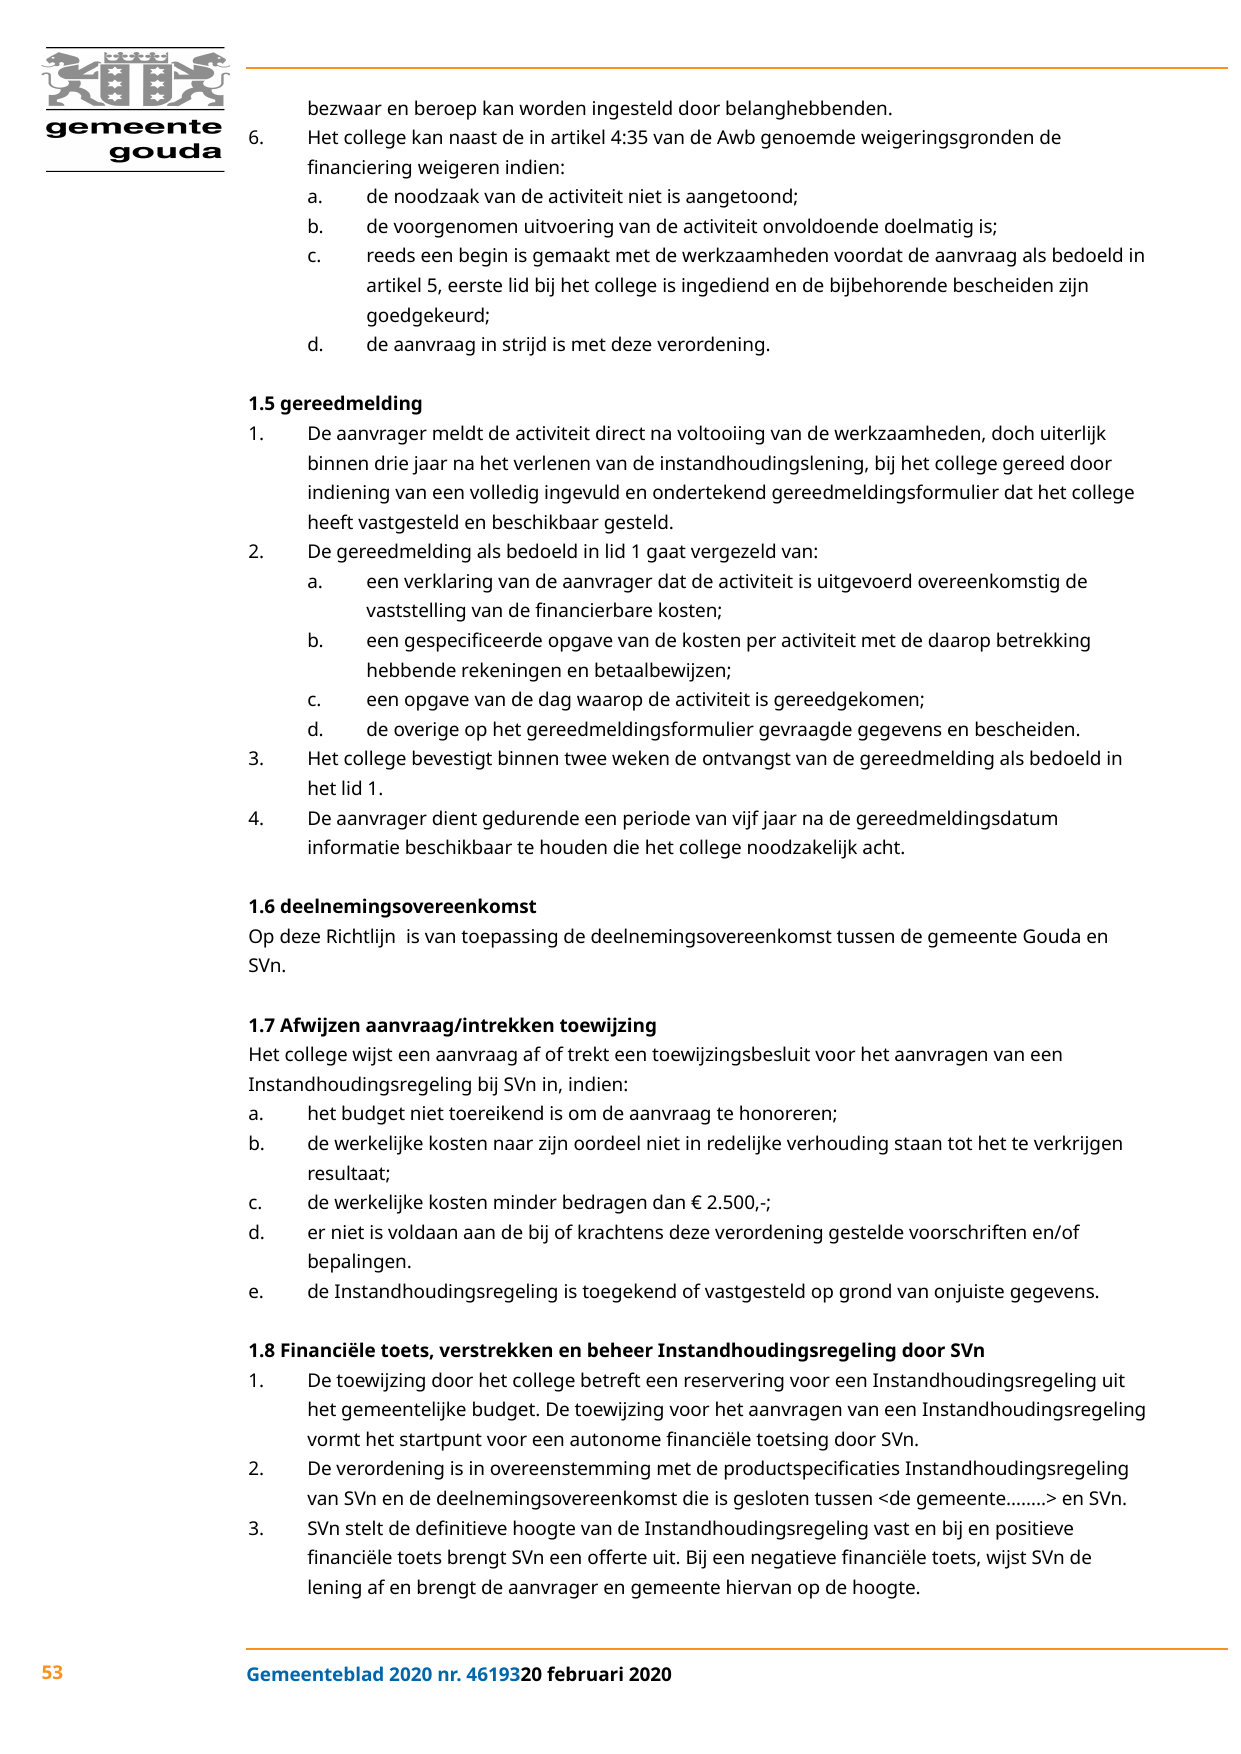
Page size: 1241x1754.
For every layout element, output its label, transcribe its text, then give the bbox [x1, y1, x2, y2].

list de Instandhoudingsregeling is toegekend of vastgesteld op grond van onjuiste gegevens. [248, 1278, 1152, 1304]
text Op deze Richtlijn is van toepassing de deelnemingsovereenkomst tussen de gemeente Gouda en SVn. [248, 923, 1152, 978]
list de aanvraag in strijd is met deze verordening. [307, 331, 1152, 357]
text 1.6 deelnemingsovereenkomst [248, 893, 1152, 919]
list De toewijzing door het college betreft een reservering voor een Instandhoudingsregeling uit het gemeentelijke budget. De toewijzing voor het aanvragen van een Instandhoudingsregeling vormt het startpunt voor een autonome financiële toetsing door SVn. [248, 1367, 1152, 1452]
text 1.7 Afwijzen aanvraag/intrekken toewijzing [248, 1012, 1152, 1038]
list reeds een begin is gemaakt met de werkzaamheden voordat de aanvraag als bedoeld in artikel 5, eerste lid bij het college is ingediend en de bijbehorende bescheiden zijn goedgekeurd; [307, 243, 1152, 328]
list de werkelijke kosten naar zijn oordeel niet in redelijke verhouding staan tot het te verkrijgen resultaat; [248, 1130, 1152, 1186]
list bezwaar en beroep kan worden ingesteld door belanghebbenden. [248, 95, 1152, 121]
text 1.8 Financiële toets, verstrekken en beheer Instandhoudingsregeling door SVn [248, 1337, 1152, 1363]
list er niet is voldaan aan de bij of krachtens deze verordening gestelde voorschriften en/of bepalingen. [248, 1219, 1152, 1274]
list de voorgenomen uitvoering van de activiteit onvoldoende doelmatig is; [307, 213, 1152, 239]
list De aanvrager meldt de activiteit direct na voltooiing van de werkzaamheden, doch uiterlijk binnen drie jaar na het verlenen van de instandhoudingslening, bij het college gereed door indiening van een volledig ingevuld en ondertekend gereedmeldingsformulier dat het college heeft vastgesteld en beschikbaar gesteld. [248, 420, 1152, 535]
list de noodzaak van de activiteit niet is aangetoond; [307, 183, 1152, 209]
list een opgave van de dag waarop de activiteit is gereedgekomen; [307, 686, 1152, 712]
list De verordening is in overeenstemming met de productspecificaties Instandhoudingsregeling van SVn en de deelnemingsovereenkomst die is gesloten tussen <de gemeente……..> en SVn. [248, 1456, 1152, 1511]
text Het college wijst een aanvraag af of trekt een toewijzingsbesluit voor het aanvragen van een Instandhoudingsregeling bij SVn in, indien: [248, 1041, 1152, 1097]
list het budget niet toereikend is om de aanvraag te honoreren; [248, 1101, 1152, 1126]
list de overige op het gereedmeldingsformulier gevraagde gegevens en bescheiden. [307, 716, 1152, 742]
list Het college bevestigt binnen twee weken de ontvangst van de gereedmelding als bedoeld in het lid 1. [248, 746, 1152, 801]
list De aanvrager dient gedurende een periode van vijf jaar na de gereedmeldingsdatum informatie beschikbaar te houden die het college noodzakelijk acht. [248, 805, 1152, 860]
list een gespecificeerde opgave van de kosten per activiteit met de daarop betrekking hebbende rekeningen en betaalbewijzen; [307, 627, 1152, 683]
list een verklaring van de aanvrager dat de activiteit is uitgevoerd overeenkomstig de vaststelling van de financierbare kosten; [307, 568, 1152, 623]
picture [41, 47, 231, 172]
text 1.5 gereedmelding [248, 391, 1152, 416]
list Het college kan naast de in artikel 4:35 van de Awb genoemde weigeringsgronden de financiering weigeren indien: [248, 124, 1152, 180]
list De gereedmelding als bedoeld in lid 1 gaat vergezeld van: [248, 538, 1152, 564]
list de werkelijke kosten minder bedragen dan € 2.500,-; [248, 1189, 1152, 1215]
list SVn stelt de definitieve hoogte van de Instandhoudingsregeling vast en bij en positieve financiële toets brengt SVn een offerte uit. Bij een negatieve financiële toets, wijst SVn de lening af en brengt de aanvrager en gemeente hiervan op de hoogte. [248, 1515, 1152, 1600]
